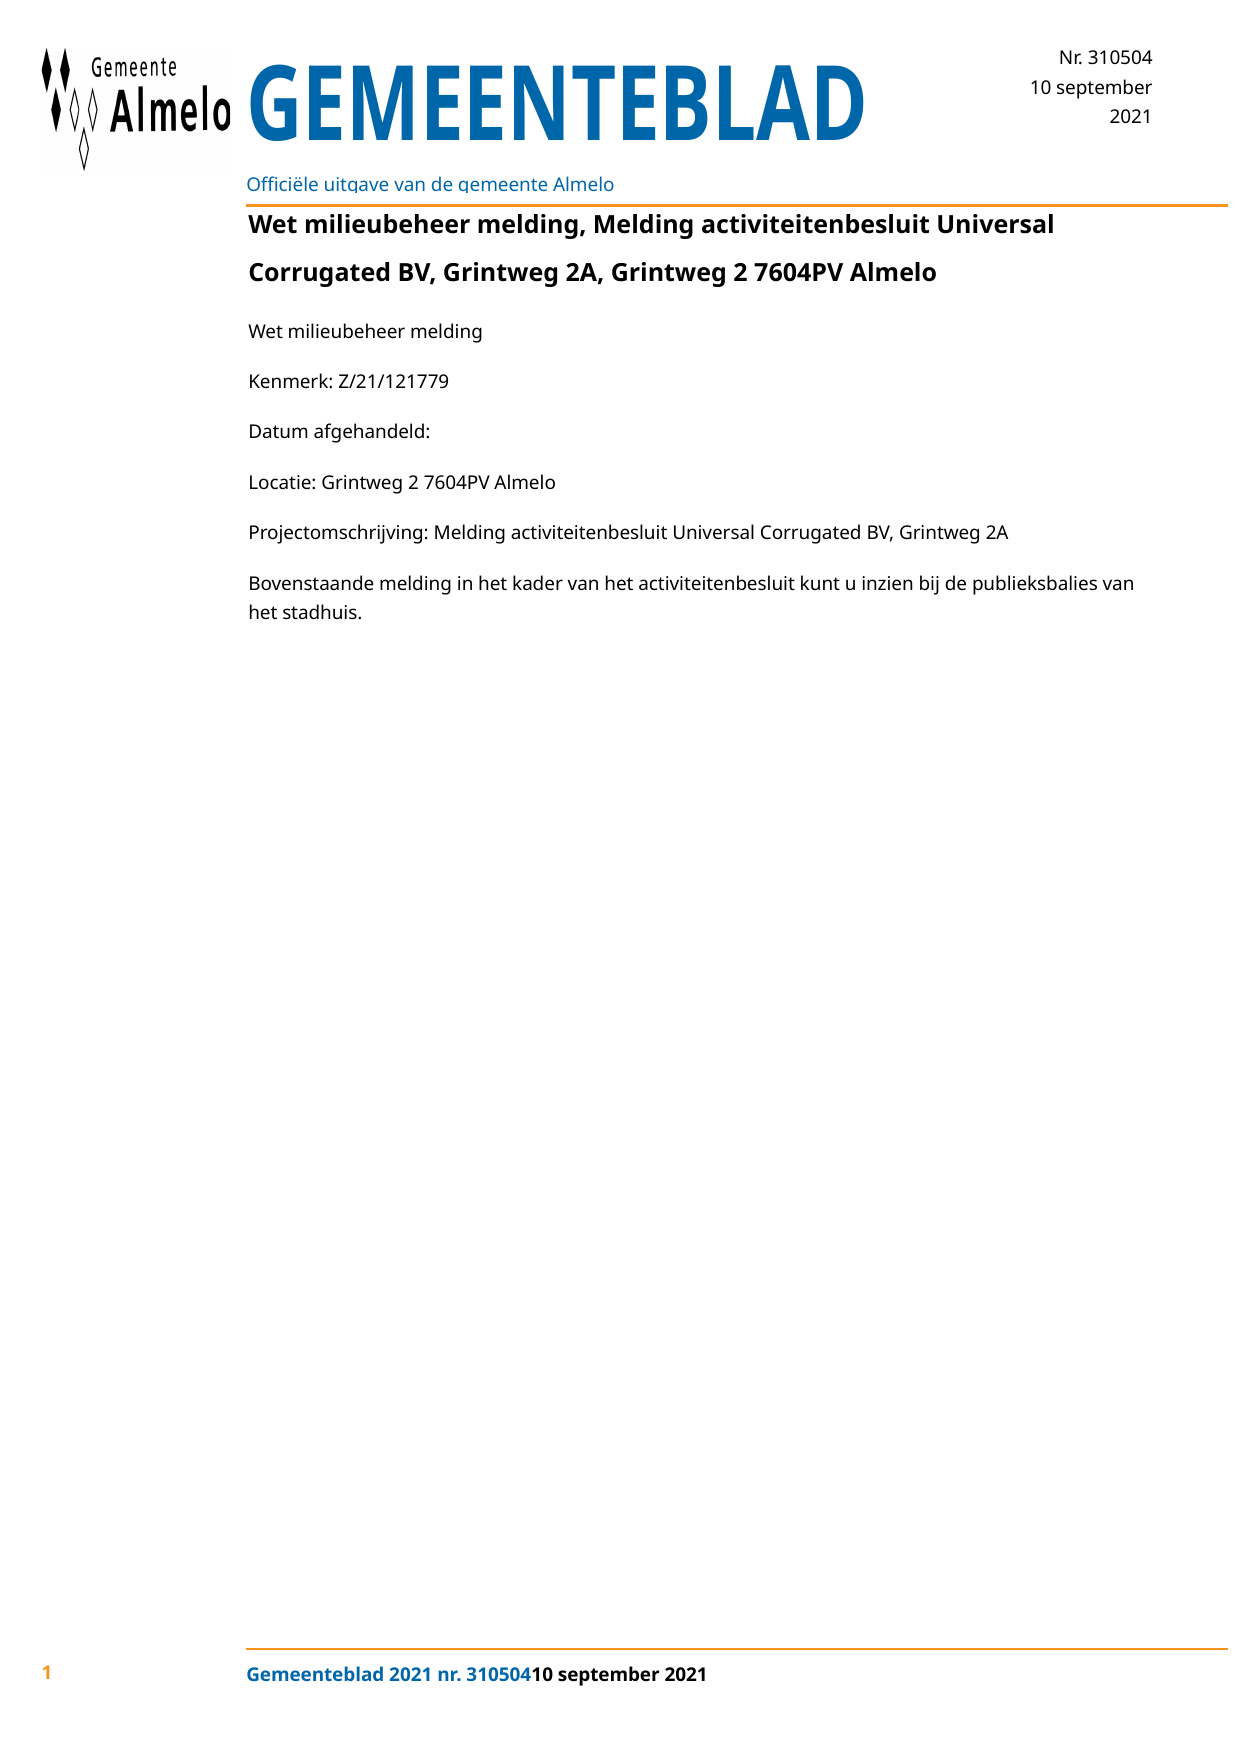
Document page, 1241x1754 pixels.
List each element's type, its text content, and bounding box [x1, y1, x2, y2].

text Bovenstaande melding in het kader van het activiteitenbesluit kunt u inzien bij de publieksbalies van het stadhuis. [248, 570, 1152, 625]
text Wet milieubeheer melding, Melding activiteitenbesluit Universal Corrugated BV, Grintweg 2A, Grintweg 2 7604PV Almelo [248, 207, 1152, 288]
picture [41, 47, 231, 172]
text Kenmerk: Z/21/121779 [248, 368, 1152, 394]
text Datum afgehandeld: [248, 419, 1152, 444]
text Locatie: Grintweg 2 7604PV Almelo [248, 469, 1152, 495]
text Wet milieubeheer melding [248, 318, 1152, 344]
text Projectomschrijving: Melding activiteitenbesluit Universal Corrugated BV, Grintweg 2A [248, 519, 1152, 545]
